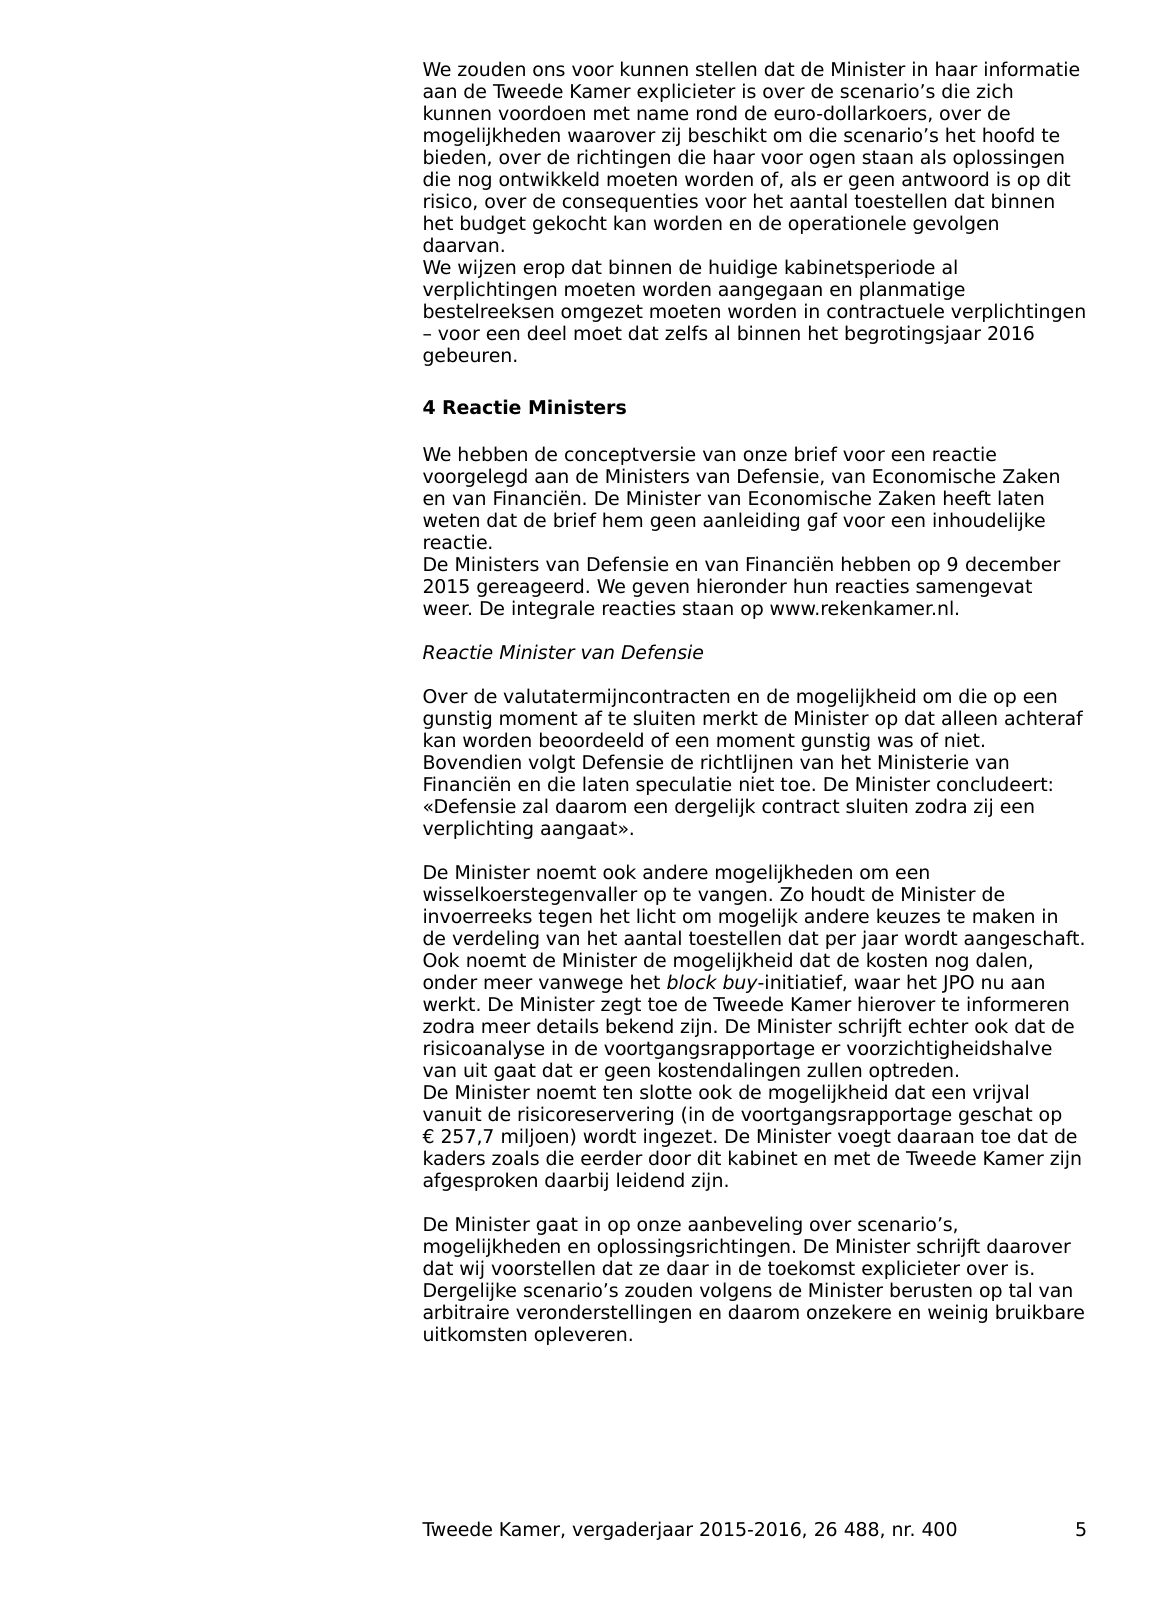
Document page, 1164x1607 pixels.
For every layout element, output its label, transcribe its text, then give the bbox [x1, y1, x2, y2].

subtitle Reactie Minister van Defensie [422, 642, 1087, 664]
text We zouden ons voor kunnen stellen dat de Minister in haar informatie aan de Tweede Kamer explicieter is over de scenario’s die zich kunnen voordoen met name rond de euro-dollarkoers, over de mogelijkheden waarover zij beschikt om die scenario’s het hoofd te bieden, over de richtingen die haar voor ogen staan als oplossingen die nog ontwikkeld moeten worden of, als er geen antwoord is op dit risico, over de consequenties voor het aantal toestellen dat binnen het budget gekocht kan worden en de operationele gevolgen daarvan. [422, 59, 1087, 257]
text De Minister noemt ook andere mogelijkheden om een wisselkoerstegenvaller op te vangen. Zo houdt de Minister de invoerreeks tegen het licht om mogelijk andere keuzes te maken in de verdeling van het aantal toestellen dat per jaar wordt aangeschaft. [422, 862, 1087, 950]
text Over de valutatermijncontracten en de mogelijkheid om die op een gunstig moment af te sluiten merkt de Minister op dat alleen achteraf kan worden beoordeeld of een moment gunstig was of niet. Bovendien volgt Defensie de richtlijnen van het Ministerie van Financiën en die laten speculatie niet toe. De Minister concludeert: «Defensie zal daarom een dergelijk contract sluiten zodra zij een verplichting aangaat». [422, 686, 1087, 840]
text De Minister noemt ten slotte ook de mogelijkheid dat een vrijval vanuit de risicoreservering (in de voortgangsrapportage geschat op € 257,7 miljoen) wordt ingezet. De Minister voegt daaraan toe dat de kaders zoals die eerder door dit kabinet en met de Tweede Kamer zijn afgesproken daarbij leidend zijn. [422, 1082, 1087, 1192]
text De Ministers van Defensie en van Financiën hebben op 9 december 2015 gereageerd. We geven hieronder hun reacties samengevat weer. De integrale reacties staan op www.rekenkamer.nl. [422, 554, 1087, 619]
text We hebben de conceptversie van onze brief voor een reactie voorgelegd aan de Ministers van Defensie, van Economische Zaken en van Financiën. De Minister van Economische Zaken heeft laten weten dat de brief hem geen aanleiding gaf voor een inhoudelijke reactie. [422, 444, 1087, 554]
text We wijzen erop dat binnen de huidige kabinetsperiode al verplichtingen moeten worden aangegaan en planmatige bestelreeksen omgezet moeten worden in contractuele verplichtingen – voor een deel moet dat zelfs al binnen het begrotingsjaar 2016 gebeuren. [422, 257, 1087, 367]
text Ook noemt de Minister de mogelijkheid dat de kosten nog dalen, onder meer vanwege het block buy-initiatief, waar het JPO nu aan werkt. De Minister zegt toe de Tweede Kamer hierover te informeren zodra meer details bekend zijn. De Minister schrijft echter ook dat de risicoanalyse in de voortgangsrapportage er voorzichtigheidshalve van uit gaat dat er geen kostendalingen zullen optreden. [422, 950, 1087, 1082]
subtitle 4 Reactie Ministers [422, 397, 1087, 419]
text De Minister gaat in op onze aanbeveling over scenario’s, mogelijkheden en oplossingsrichtingen. De Minister schrijft daarover dat wij voorstellen dat ze daar in de toekomst explicieter over is. Dergelijke scenario’s zouden volgens de Minister berusten op tal van arbitraire veronderstellingen en daarom onzekere en weinig bruikbare uitkomsten opleveren. [422, 1214, 1087, 1346]
